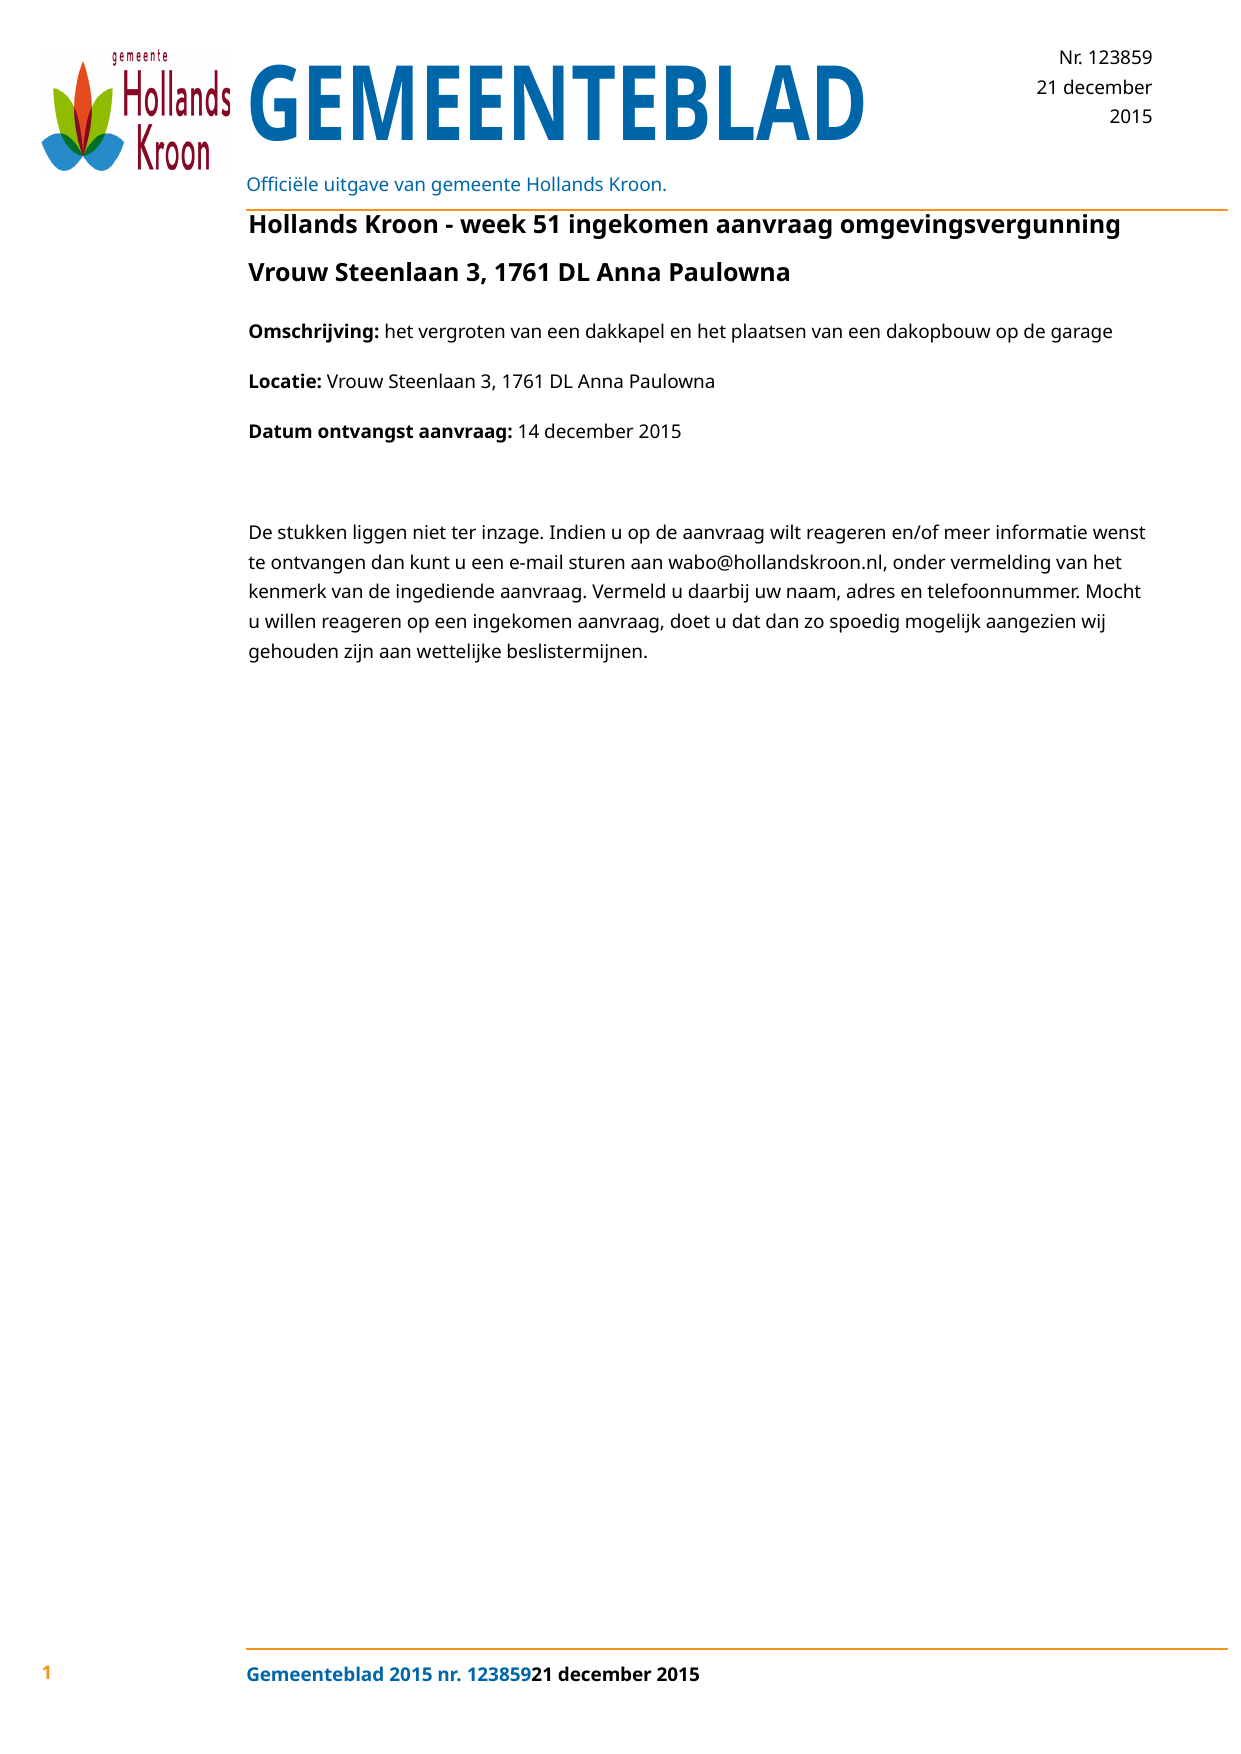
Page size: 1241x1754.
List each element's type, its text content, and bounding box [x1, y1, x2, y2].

text Omschrijving: het vergroten van een dakkapel en het plaatsen van een dakopbouw op de garage [248, 318, 1152, 344]
text Datum ontvangst aanvraag: 14 december 2015 [248, 419, 1152, 444]
text Hollands Kroon - week 51 ingekomen aanvraag omgevingsvergunning Vrouw Steenlaan 3, 1761 DL Anna Paulowna [248, 211, 1152, 288]
picture [41, 47, 231, 172]
text Locatie: Vrouw Steenlaan 3, 1761 DL Anna Paulowna [248, 368, 1152, 394]
text De stukken liggen niet ter inzage. Indien u op de aanvraag wilt reageren en/of meer informatie wenst te ontvangen dan kunt u een e-mail sturen aan wabo@hollandskroon.nl, onder vermelding van het kenmerk van de ingediende aanvraag. Vermeld u daarbij uw naam, adres en telefoonnummer. Mocht u willen reageren op een ingekomen aanvraag, doet u dat dan zo spoedig mogelijk aangezien wij gehouden zijn aan wettelijke beslistermijnen. [248, 519, 1152, 664]
